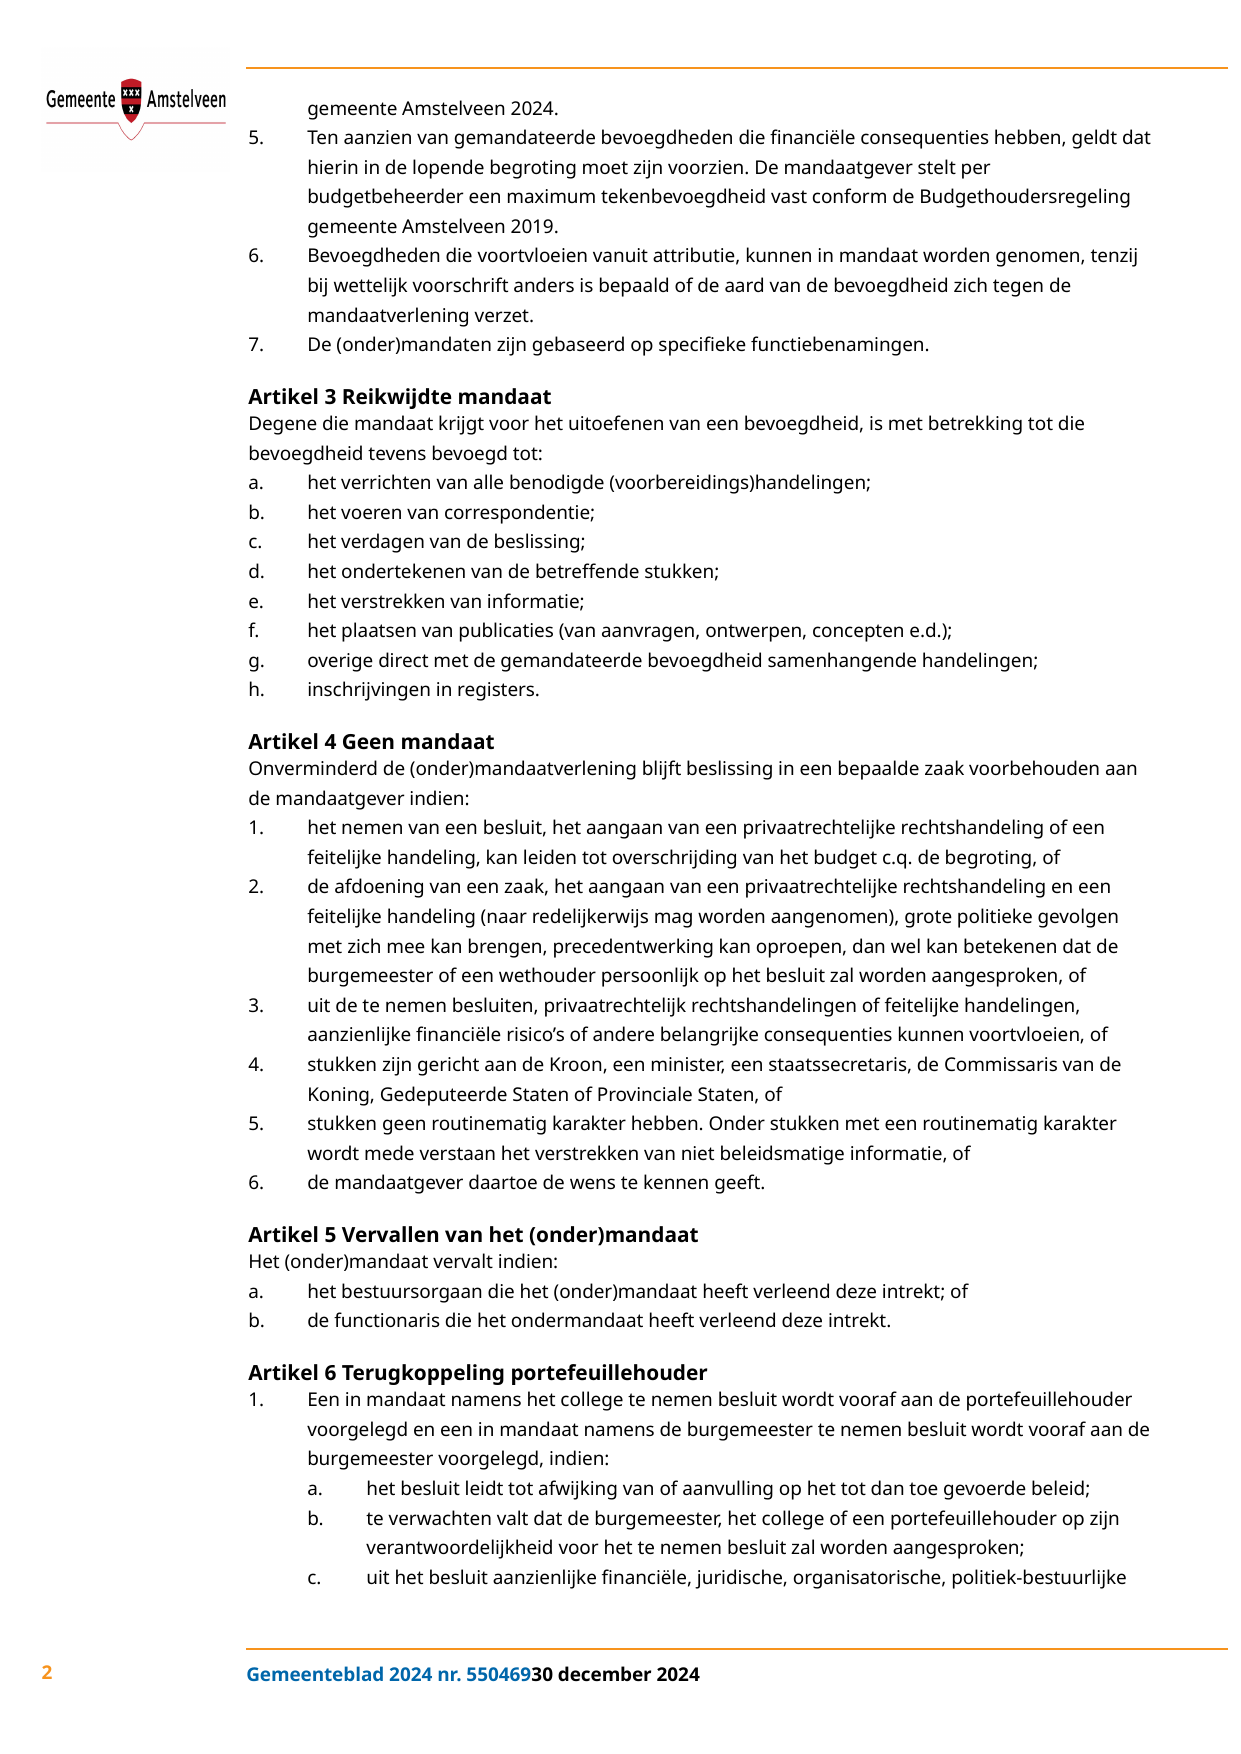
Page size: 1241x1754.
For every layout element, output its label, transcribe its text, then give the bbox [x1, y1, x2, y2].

text Artikel 5 Vervallen van het (onder)mandaat [248, 1220, 1152, 1248]
list te verwachten valt dat de burgemeester, het college of een portefeuillehouder op zijn verantwoordelijkheid voor het te nemen besluit zal worden aangesproken; [307, 1505, 1152, 1560]
list overige direct met de gemandateerde bevoegdheid samenhangende handelingen; [248, 647, 1152, 673]
list het besluit leidt tot afwijking van of aanvulling op het tot dan toe gevoerde beleid; [307, 1475, 1152, 1501]
text Het (onder)mandaat vervalt indien: [248, 1248, 1152, 1274]
list de functionaris die het ondermandaat heeft verleend deze intrekt. [248, 1308, 1152, 1333]
text Artikel 3 Reikwijdte mandaat [248, 382, 1152, 410]
text Degene die mandaat krijgt voor het uitoefenen van een bevoegdheid, is met betrekking tot die [248, 410, 1152, 436]
list Bevoegdheden die voortvloeien vanuit attributie, kunnen in mandaat worden genomen, tenzij bij wettelijk voorschrift anders is bepaald of de aard van de bevoegdheid zich tegen de mandaatverlening verzet. [248, 243, 1152, 328]
list de mandaatgever daartoe de wens te kennen geeft. [248, 1169, 1152, 1195]
list Een in mandaat namens het college te nemen besluit wordt vooraf aan de portefeuillehouder voorgelegd en een in mandaat namens de burgemeester te nemen besluit wordt vooraf aan de burgemeester voorgelegd, indien: [248, 1386, 1152, 1471]
list uit de te nemen besluiten, privaatrechtelijk rechtshandelingen of feitelijke handelingen, aanzienlijke financiële risico’s of andere belangrijke consequenties kunnen voortvloeien, of [248, 992, 1152, 1047]
list het verrichten van alle benodigde (voorbereidings)handelingen; [248, 469, 1152, 495]
list uit het besluit aanzienlijke financiële, juridische, organisatorische, politiek-bestuurlijke [307, 1564, 1152, 1590]
text Artikel 4 Geen mandaat [248, 727, 1152, 755]
list het nemen van een besluit, het aangaan van een privaatrechtelijke rechtshandeling of een feitelijke handeling, kan leiden tot overschrijding van het budget c.q. de begroting, of [248, 814, 1152, 870]
list inschrijvingen in registers. [248, 677, 1152, 702]
text Onverminderd de (onder)mandaatverlening blijft beslissing in een bepaalde zaak voorbehouden aan de mandaatgever indien: [248, 755, 1152, 811]
list het ondertekenen van de betreffende stukken; [248, 558, 1152, 584]
list stukken geen routinematig karakter hebben. Onder stukken met een routinematig karakter wordt mede verstaan het verstrekken van niet beleidsmatige informatie, of [248, 1110, 1152, 1166]
text bevoegdheid tevens bevoegd tot: [248, 440, 1152, 466]
list De (onder)mandaten zijn gebaseerd op specifieke functiebenamingen. [248, 331, 1152, 357]
list het verstrekken van informatie; [248, 588, 1152, 613]
picture [41, 47, 231, 172]
list gemeente Amstelveen 2024. [248, 95, 1152, 121]
list het plaatsen van publicaties (van aanvragen, ontwerpen, concepten e.d.); [248, 617, 1152, 643]
list de afdoening van een zaak, het aangaan van een privaatrechtelijke rechtshandeling en een feitelijke handeling (naar redelijkerwijs mag worden aangenomen), grote politieke gevolgen met zich mee kan brengen, precedentwerking kan oproepen, dan wel kan betekenen dat de burgemeester of een wethouder persoonlijk op het besluit zal worden aangesproken, of [248, 874, 1152, 988]
list Ten aanzien van gemandateerde bevoegdheden die financiële consequenties hebben, geldt dat hierin in de lopende begroting moet zijn voorzien. De mandaatgever stelt per budgetbeheerder een maximum tekenbevoegdheid vast conform de Budgethoudersregeling gemeente Amstelveen 2019. [248, 124, 1152, 239]
list het verdagen van de beslissing; [248, 529, 1152, 554]
list stukken zijn gericht aan de Kroon, een minister, een staatssecretaris, de Commissaris van de Koning, Gedeputeerde Staten of Provinciale Staten, of [248, 1051, 1152, 1107]
list het voeren van correspondentie; [248, 499, 1152, 525]
text Artikel 6 Terugkoppeling portefeuillehouder [248, 1358, 1152, 1386]
list het bestuursorgaan die het (onder)mandaat heeft verleend deze intrekt; of [248, 1278, 1152, 1304]
